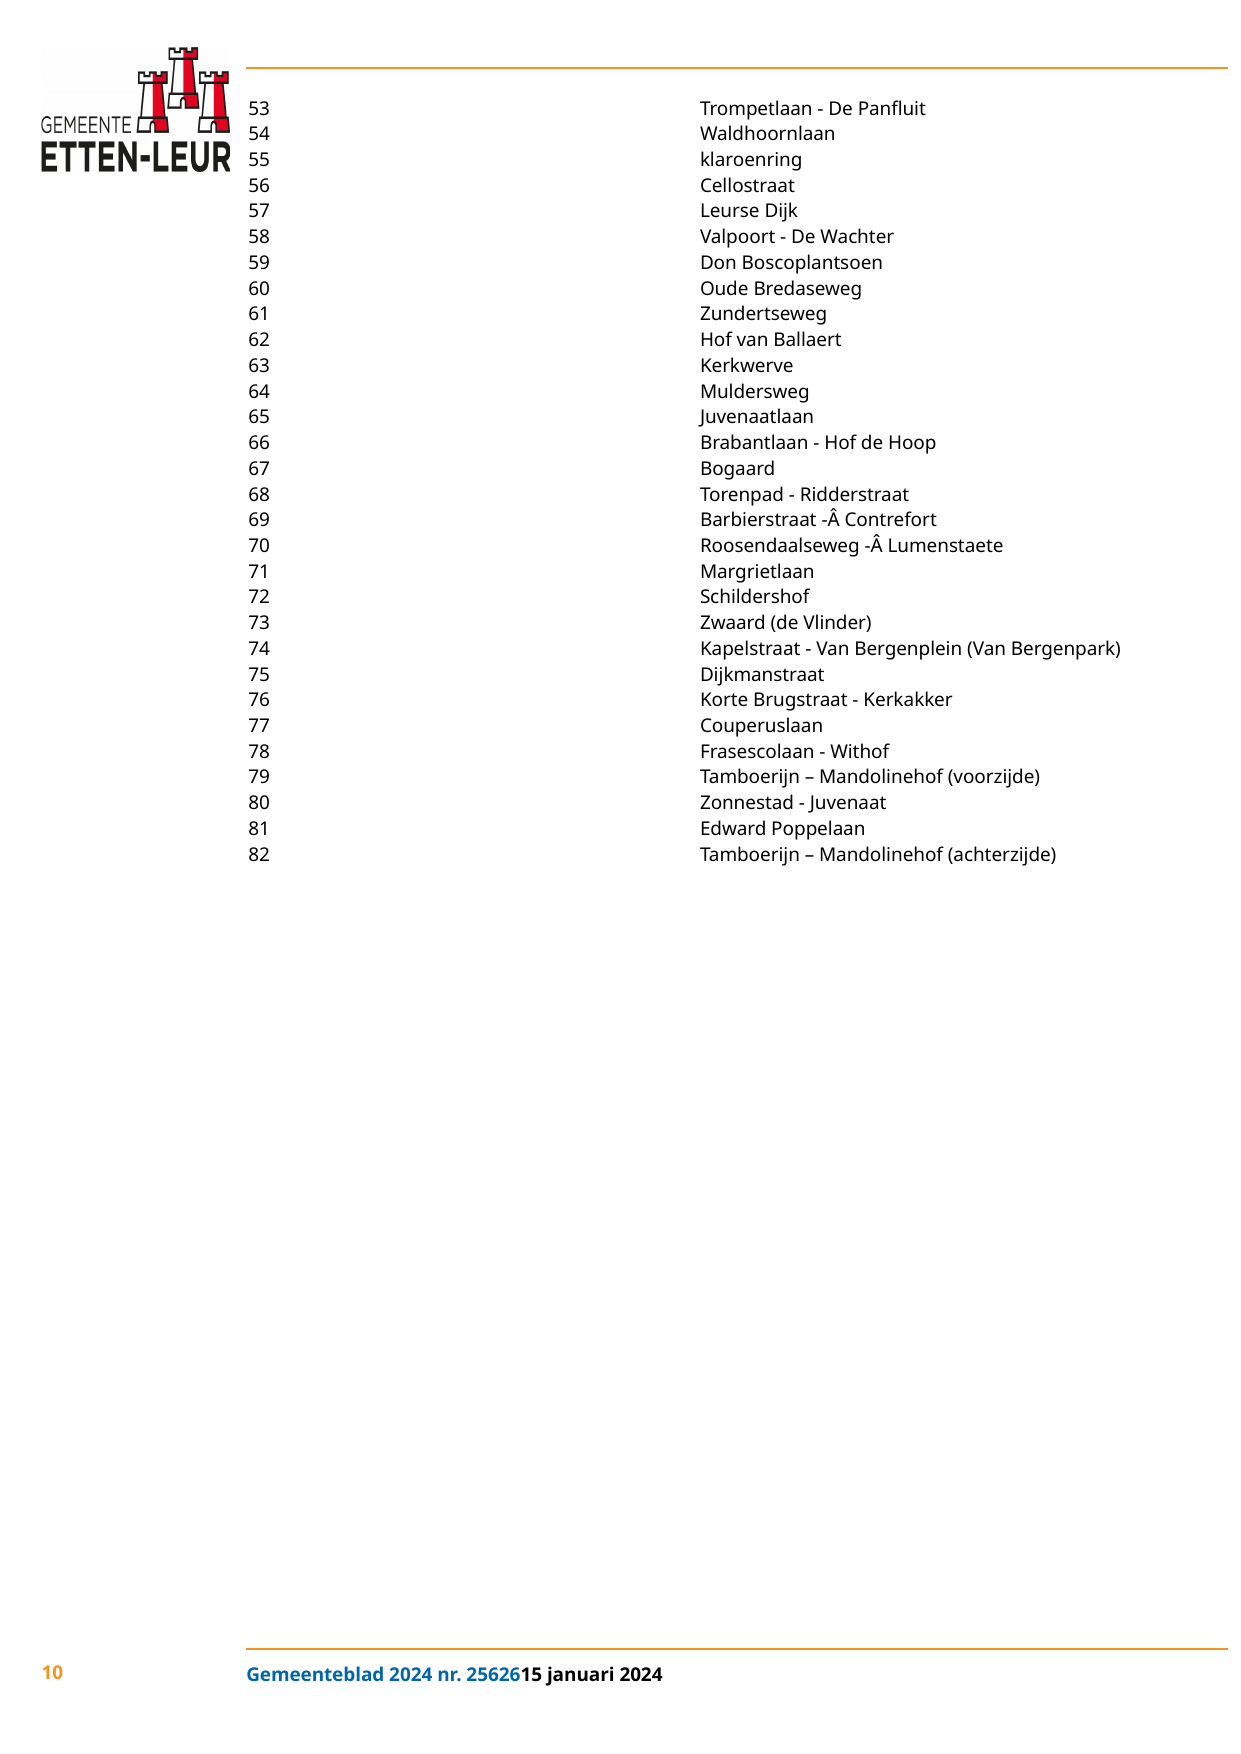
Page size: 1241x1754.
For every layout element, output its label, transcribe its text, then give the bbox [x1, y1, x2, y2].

table_cell Bogaard [700, 455, 1152, 481]
table_cell 72 [248, 584, 700, 609]
table_cell 53 [248, 95, 700, 121]
table_cell Juvenaatlaan [700, 404, 1152, 429]
table_cell 76 [248, 687, 700, 712]
table_cell 67 [248, 455, 700, 481]
table_cell Kapelstraat - Van Bergenplein (Van Bergenpark) [700, 635, 1152, 661]
table_cell Brabantlaan - Hof de Hoop [700, 429, 1152, 455]
table_cell Korte Brugstraat - Kerkakker [700, 687, 1152, 712]
table_cell Muldersweg [700, 378, 1152, 403]
table_cell 77 [248, 712, 700, 738]
table_cell 59 [248, 249, 700, 275]
table_cell 75 [248, 661, 700, 687]
table_cell Leurse Dijk [700, 198, 1152, 223]
table_cell Margrietlaan [700, 558, 1152, 584]
table_cell 60 [248, 275, 700, 301]
table_cell 74 [248, 635, 700, 661]
table_cell Torenpad - Ridderstraat [700, 481, 1152, 506]
table_cell Zonnestad - Juvenaat [700, 790, 1152, 815]
table_cell 79 [248, 764, 700, 789]
table_cell 80 [248, 790, 700, 815]
table_cell 64 [248, 378, 700, 403]
table_cell 66 [248, 429, 700, 455]
table_cell 63 [248, 352, 700, 378]
table_cell 56 [248, 172, 700, 198]
table_cell 65 [248, 404, 700, 429]
table_cell Valpoort - De Wachter [700, 224, 1152, 249]
table_cell Oude Bredaseweg [700, 275, 1152, 301]
table_cell Don Boscoplantsoen [700, 249, 1152, 275]
table_cell Frasescolaan - Withof [700, 738, 1152, 764]
table_cell Edward Poppelaan [700, 815, 1152, 841]
table_cell Zwaard (de Vlinder) [700, 609, 1152, 635]
table_cell 57 [248, 198, 700, 223]
table_cell Zundertseweg [700, 301, 1152, 326]
table_cell Dijkmanstraat [700, 661, 1152, 687]
table_cell 78 [248, 738, 700, 764]
table_cell klaroenring [700, 146, 1152, 172]
table_cell 71 [248, 558, 700, 584]
table_cell Hof van Ballaert [700, 326, 1152, 352]
table_cell 69 [248, 506, 700, 532]
table_cell Roosendaalseweg -Â Lumenstaete [700, 532, 1152, 558]
table_cell 70 [248, 532, 700, 558]
table_cell Trompetlaan - De Panfluit [700, 95, 1152, 121]
table_cell 73 [248, 609, 700, 635]
table_cell Couperuslaan [700, 712, 1152, 738]
picture [41, 47, 231, 172]
table_cell 61 [248, 301, 700, 326]
table_cell Cellostraat [700, 172, 1152, 198]
table_cell 82 [248, 841, 700, 867]
table_cell Tamboerijn – Mandolinehof (voorzijde) [700, 764, 1152, 789]
table_cell Waldhoornlaan [700, 121, 1152, 146]
table_cell 81 [248, 815, 700, 841]
table_cell 55 [248, 146, 700, 172]
table_cell Kerkwerve [700, 352, 1152, 378]
table_cell Tamboerijn – Mandolinehof (achterzijde) [700, 841, 1152, 867]
table_cell Schildershof [700, 584, 1152, 609]
table_cell 58 [248, 224, 700, 249]
table_cell Barbierstraat -Â Contrefort [700, 506, 1152, 532]
table_cell 62 [248, 326, 700, 352]
table_cell 54 [248, 121, 700, 146]
table_cell 68 [248, 481, 700, 506]
